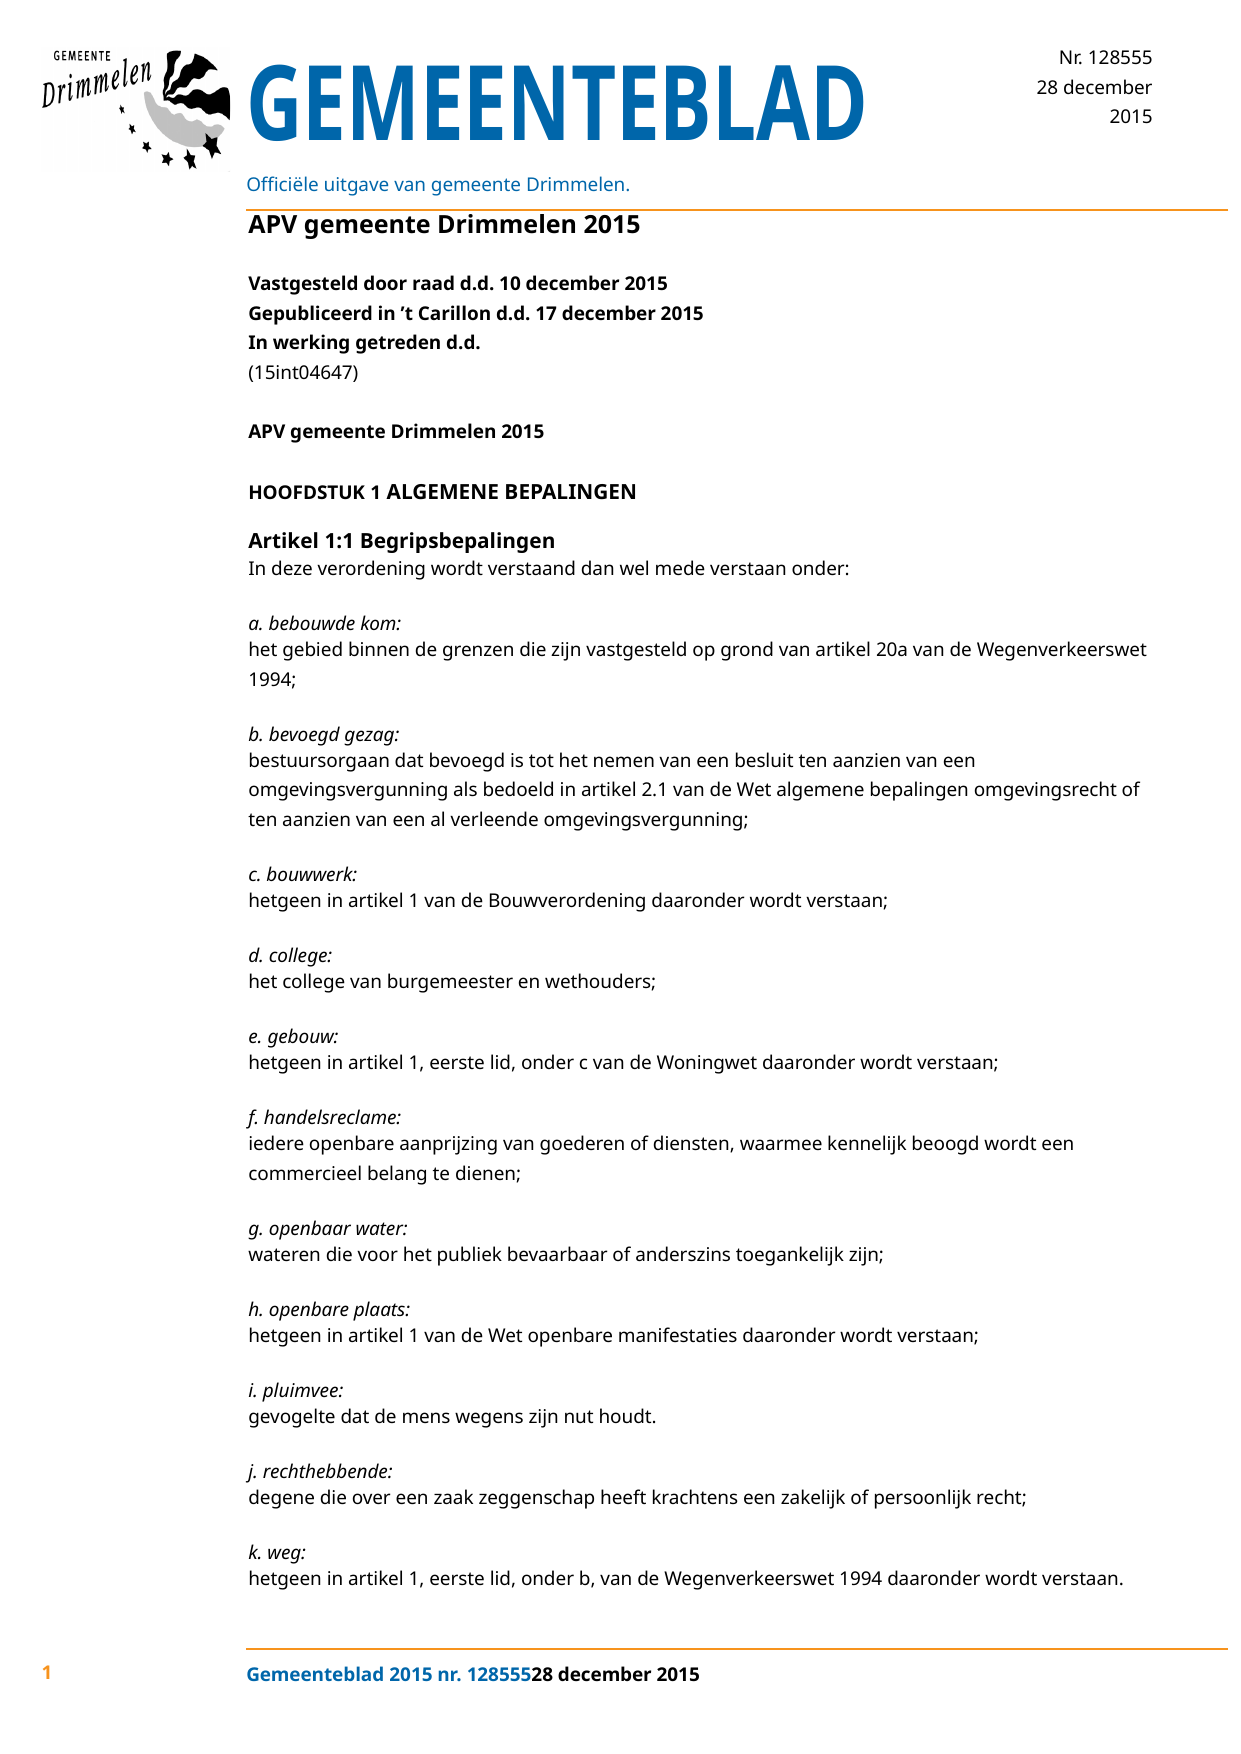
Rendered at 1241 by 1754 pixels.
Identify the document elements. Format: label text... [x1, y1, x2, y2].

text hetgeen in artikel 1, eerste lid, onder c van de Woningwet daaronder wordt verstaan; [248, 1049, 1152, 1075]
text In deze verordening wordt verstaand dan wel mede verstaan onder: [248, 555, 1152, 581]
text gevogelte dat de mens wegens zijn nut houdt. [248, 1403, 1152, 1428]
text Artikel 1:1 Begripsbepalingen [248, 527, 1152, 555]
text b. bevoegd gezag: [248, 721, 1152, 747]
text a. bebouwde kom: [248, 610, 1152, 636]
text het college van burgemeester en wethouders; [248, 968, 1152, 994]
text g. openbaar water: [248, 1215, 1152, 1241]
text e. gebouw: [248, 1023, 1152, 1049]
text d. college: [248, 942, 1152, 968]
text bestuursorgaan dat bevoegd is tot het nemen van een besluit ten aanzien van een omgevingsvergunning als bedoeld in artikel 2.1 van de Wet algemene bepalingen omgevingsrecht of ten aanzien van een al verleende omgevingsvergunning; [248, 747, 1152, 832]
text hetgeen in artikel 1, eerste lid, onder b, van de Wegenverkeerswet 1994 daaronder wordt verstaan. [248, 1565, 1152, 1591]
text (15int04647) [248, 359, 1152, 385]
text In werking getreden d.d. [248, 329, 1152, 355]
text het gebied binnen de grenzen die zijn vastgesteld op grond van artikel 20a van de Wegenverkeerswet 1994; [248, 636, 1152, 691]
text Vastgesteld door raad d.d. 10 december 2015 [248, 270, 1152, 296]
text Gepubliceerd in ’t Carillon d.d. 17 december 2015 [248, 300, 1152, 326]
text hetgeen in artikel 1 van de Wet openbare manifestaties daaronder wordt verstaan; [248, 1322, 1152, 1347]
text c. bouwwerk: [248, 861, 1152, 887]
text degene die over een zaak zeggenschap heeft krachtens een zakelijk of persoonlijk recht; [248, 1484, 1152, 1509]
text HOOFDSTUK 1 ALGEMENE BEPALINGEN [248, 477, 1152, 506]
picture [41, 47, 231, 172]
text iedere openbare aanprijzing van goederen of diensten, waarmee kennelijk beoogd wordt een commercieel belang te dienen; [248, 1130, 1152, 1185]
text hetgeen in artikel 1 van de Bouwverordening daaronder wordt verstaan; [248, 887, 1152, 913]
text k. weg: [248, 1539, 1152, 1565]
text wateren die voor het publiek bevaarbaar of anderszins toegankelijk zijn; [248, 1241, 1152, 1266]
text APV gemeente Drimmelen 2015 [248, 418, 1152, 444]
text j. rechthebbende: [248, 1458, 1152, 1484]
text h. openbare plaats: [248, 1296, 1152, 1322]
text f. handelsreclame: [248, 1104, 1152, 1130]
text i. pluimvee: [248, 1377, 1152, 1403]
text APV gemeente Drimmelen 2015 [248, 211, 1152, 241]
